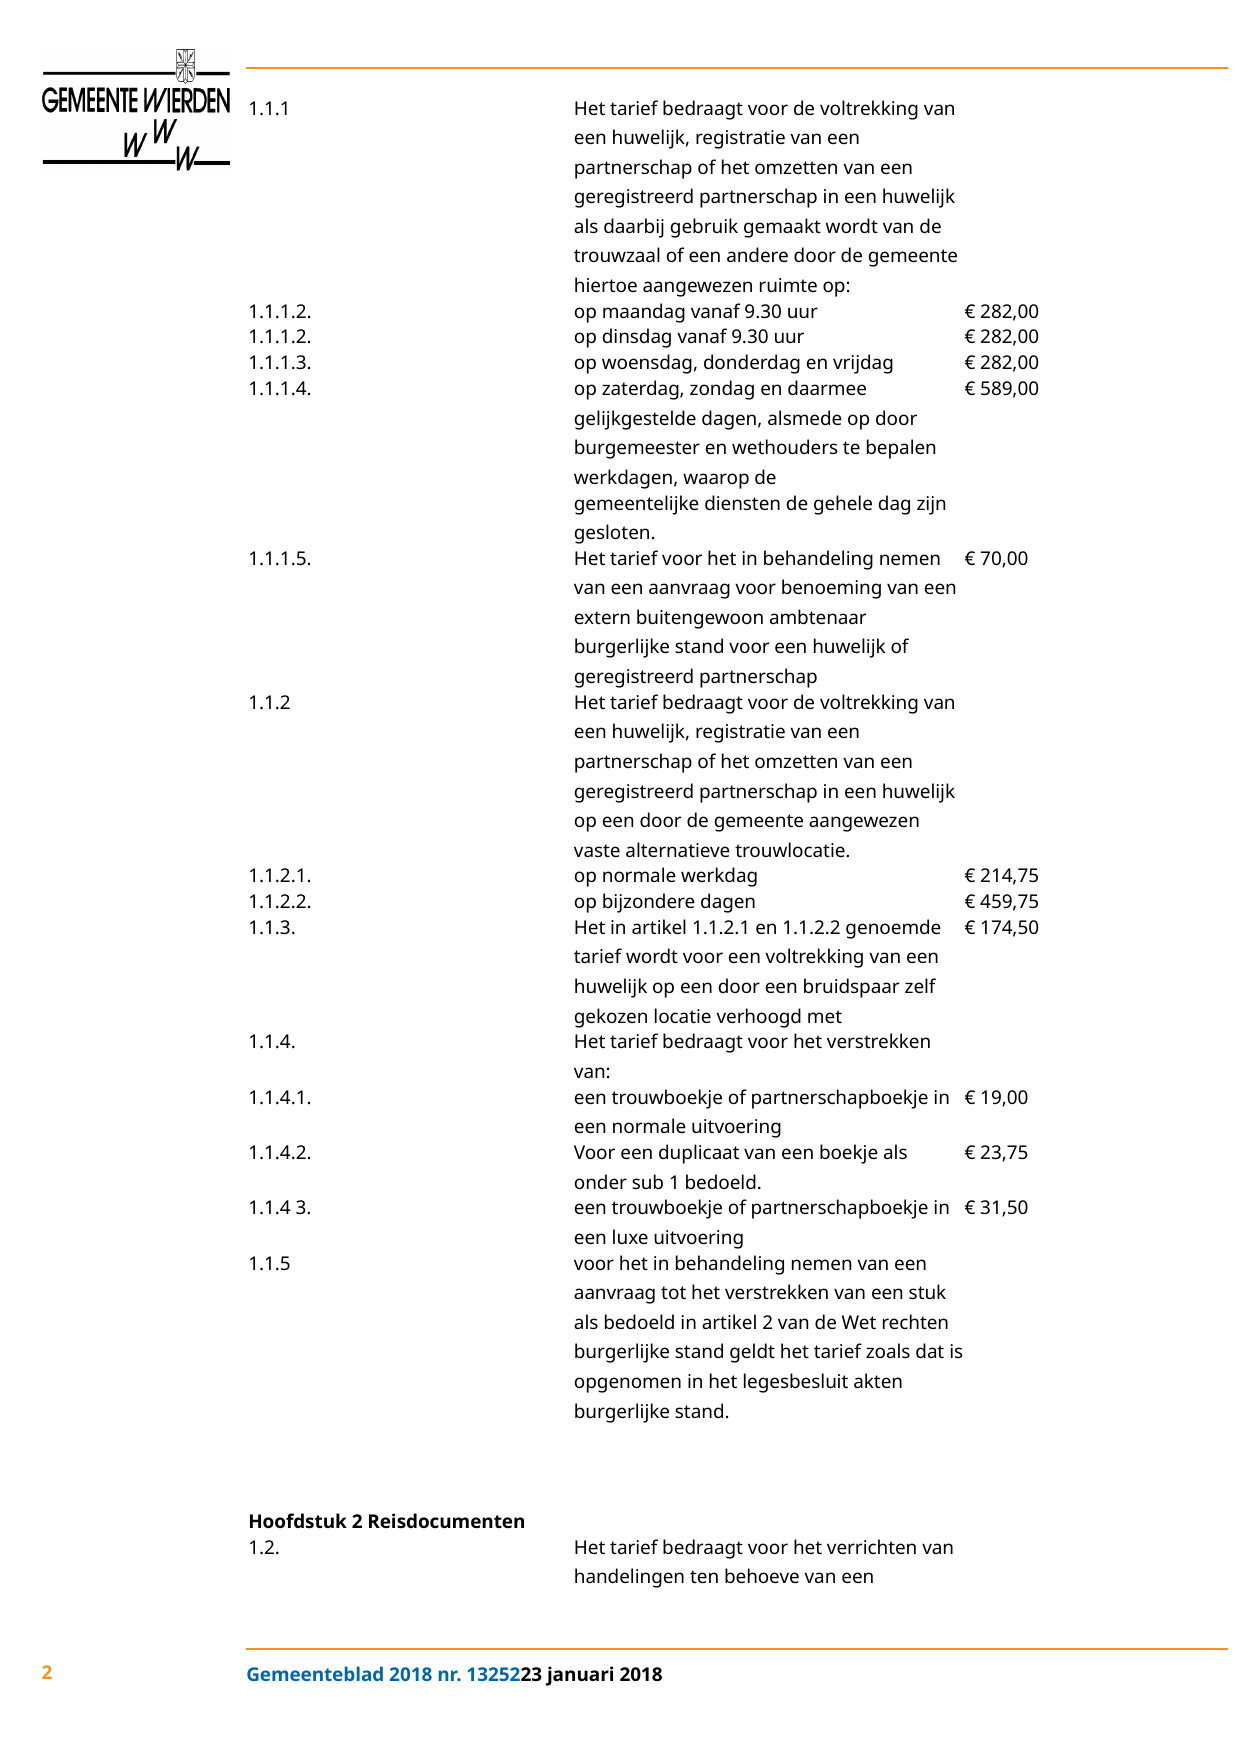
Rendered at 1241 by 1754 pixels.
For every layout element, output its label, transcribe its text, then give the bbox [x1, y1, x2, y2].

table_cell € 174,50 [964, 914, 1152, 1029]
table_cell [964, 1534, 1152, 1589]
table_cell € 23,75 [964, 1139, 1152, 1194]
table_cell op woensdag, donderdag en vrijdag [574, 350, 964, 375]
table_cell 1.1.1.5. [248, 545, 574, 689]
table_cell Het tarief bedraagt voor het verrichten van handelingen ten behoeve van een [574, 1534, 964, 1589]
table_cell een trouwboekje of partnerschapboekje in een luxe uitvoering [574, 1195, 964, 1250]
table_cell 1.1.1.2. [248, 324, 574, 349]
table_cell 1.1.1 [248, 95, 574, 298]
table_cell een trouwboekje of partnerschapboekje in een normale uitvoering [574, 1084, 964, 1139]
table_cell op normale werkdag [574, 863, 964, 888]
table_cell op maandag vanaf 9.30 uur [574, 298, 964, 324]
table_cell € 70,00 [964, 545, 1152, 689]
picture [41, 47, 231, 172]
table_cell [964, 1424, 1152, 1508]
table_cell 1.1.2.1. [248, 863, 574, 888]
table_cell 1.1.4. [248, 1029, 574, 1084]
table_cell € 282,00 [964, 298, 1152, 324]
table_cell 1.1.4.2. [248, 1139, 574, 1194]
table_cell [964, 689, 1152, 863]
table_cell € 459,75 [964, 889, 1152, 914]
table_cell 1.1.4 3. [248, 1195, 574, 1250]
table_cell € 589,00 [964, 375, 1152, 490]
table_cell € 31,50 [964, 1195, 1152, 1250]
table_cell [964, 1029, 1152, 1084]
table_cell 1.1.2 [248, 689, 574, 863]
table_cell Het tarief bedraagt voor de voltrekking van een huwelijk, registratie van een partnerschap of het omzetten van een geregistreerd partnerschap in een huwelijk als daarbij gebruik gemaakt wordt van de trouwzaal of een andere door de gemeente hiertoe aangewezen ruimte op: [574, 95, 964, 298]
table_cell gemeentelijke diensten de gehele dag zijn gesloten. [574, 490, 964, 545]
table_cell Het tarief bedraagt voor het verstrekken van: [574, 1029, 964, 1084]
table_cell op bijzondere dagen [574, 889, 964, 914]
table_cell € 282,00 [964, 324, 1152, 349]
table_cell Hoofdstuk 2 Reisdocumenten [248, 1509, 574, 1534]
table_cell 1.1.1.2. [248, 298, 574, 324]
table_cell € 19,00 [964, 1084, 1152, 1139]
table_cell 1.1.2.2. [248, 889, 574, 914]
table_cell 1.1.1.3. [248, 350, 574, 375]
table_cell 1.1.1.4. [248, 375, 574, 490]
table_cell € 282,00 [964, 350, 1152, 375]
table_cell [964, 490, 1152, 545]
table_cell Het tarief voor het in behandeling nemen van een aanvraag voor benoeming van een extern buitengewoon ambtenaar burgerlijke stand voor een huwelijk of geregistreerd partnerschap [574, 545, 964, 689]
table_cell voor het in behandeling nemen van een aanvraag tot het verstrekken van een stuk als bedoeld in artikel 2 van de Wet rechten burgerlijke stand geldt het tarief zoals dat is opgenomen in het legesbesluit akten burgerlijke stand. [574, 1250, 964, 1423]
table_cell op dinsdag vanaf 9.30 uur [574, 324, 964, 349]
table_cell 1.1.5 [248, 1250, 574, 1423]
table_cell Het tarief bedraagt voor de voltrekking van een huwelijk, registratie van een partnerschap of het omzetten van een geregistreerd partnerschap in een huwelijk op een door de gemeente aangewezen vaste alternatieve trouwlocatie. [574, 689, 964, 863]
table_cell [574, 1509, 964, 1534]
table_cell 1.1.3. [248, 914, 574, 1029]
table_cell Het in artikel 1.1.2.1 en 1.1.2.2 genoemde tarief wordt voor een voltrekking van een huwelijk op een door een bruidspaar zelf gekozen locatie verhoogd met [574, 914, 964, 1029]
table_cell [574, 1424, 964, 1508]
table_cell 1.2. [248, 1534, 574, 1589]
table_cell [964, 1250, 1152, 1423]
table_cell € 214,75 [964, 863, 1152, 888]
table_cell 1.1.4.1. [248, 1084, 574, 1139]
table_cell [248, 1424, 574, 1508]
table_cell [248, 490, 574, 545]
table_cell [964, 95, 1152, 298]
table_cell [964, 1509, 1152, 1534]
table_cell op zaterdag, zondag en daarmee gelijkgestelde dagen, alsmede op door burgemeester en wethouders te bepalen werkdagen, waarop de [574, 375, 964, 490]
table_cell Voor een duplicaat van een boekje als onder sub 1 bedoeld. [574, 1139, 964, 1194]
